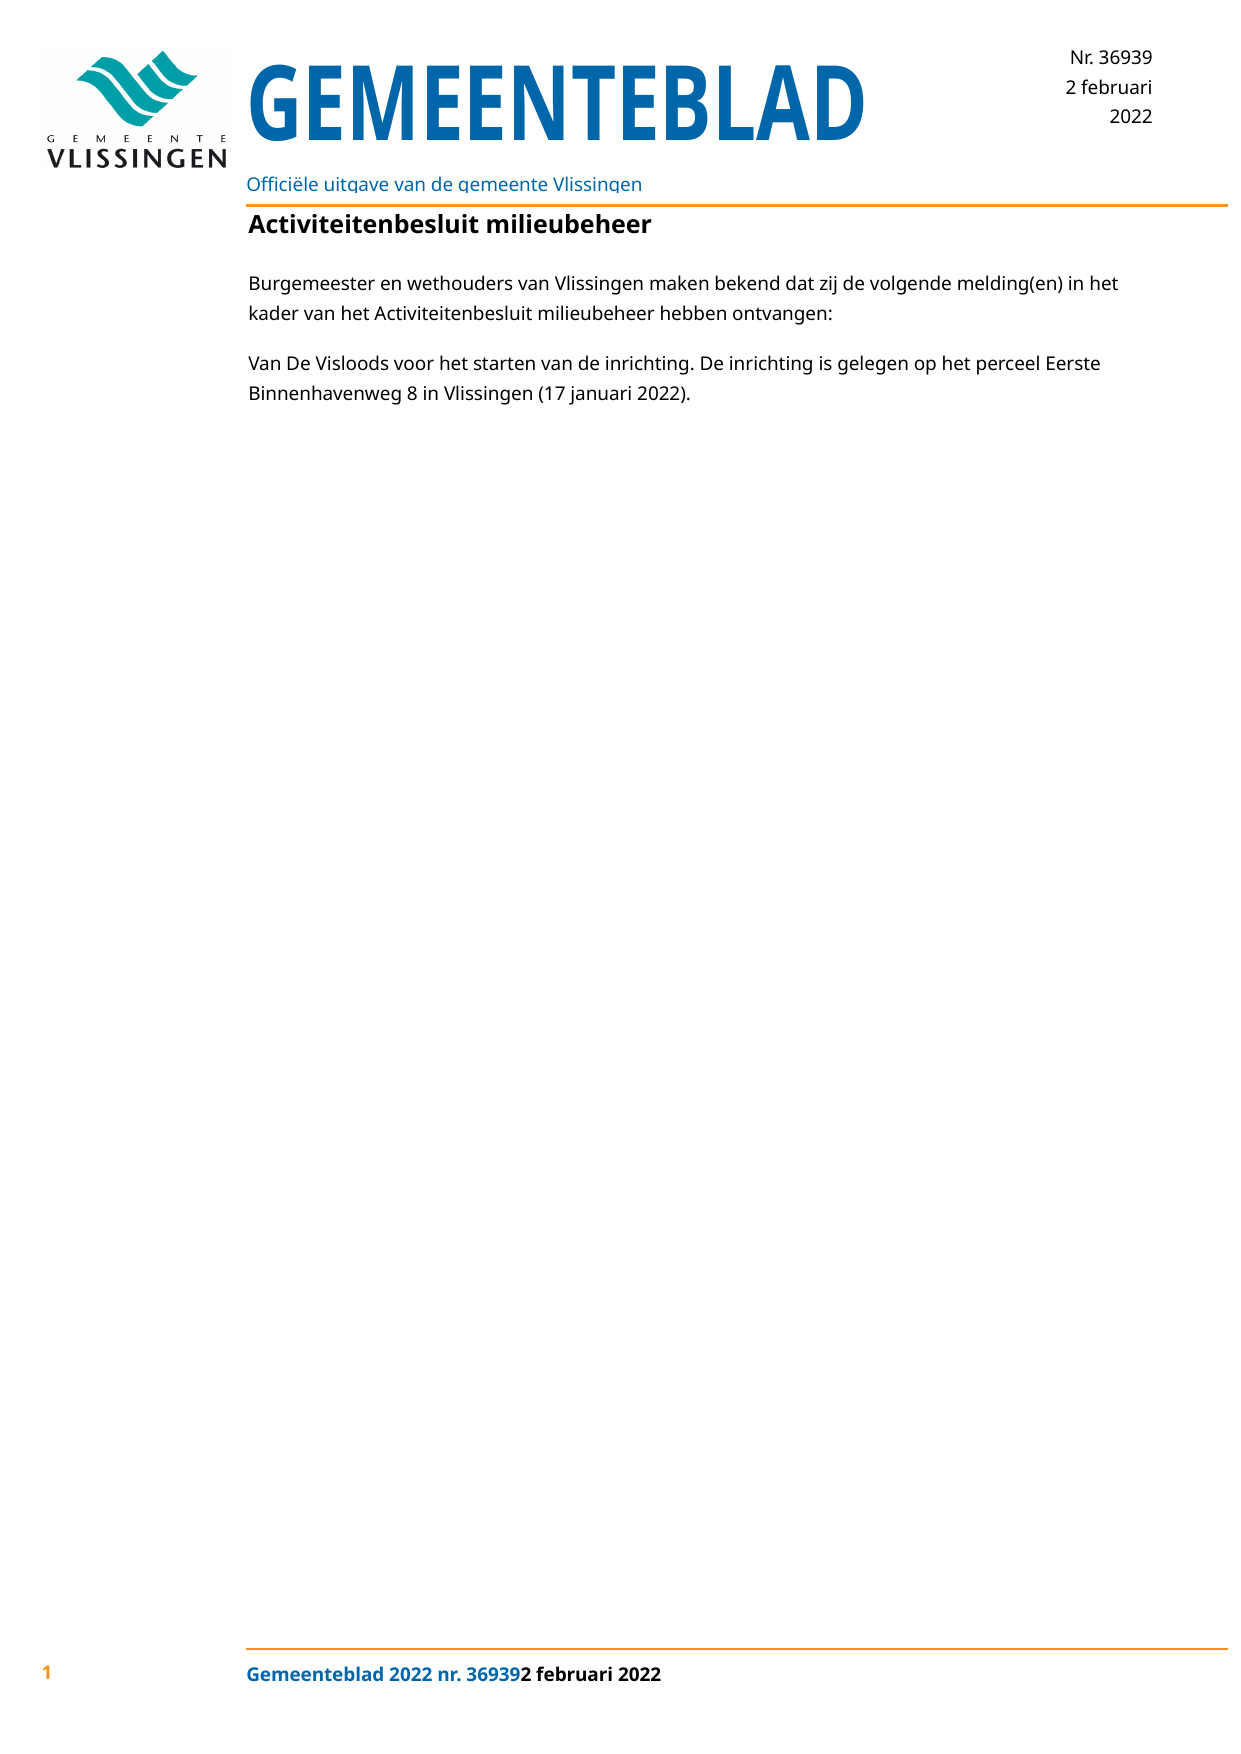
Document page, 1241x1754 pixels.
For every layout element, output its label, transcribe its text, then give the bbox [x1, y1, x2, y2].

text Van De Visloods voor het starten van de inrichting. De inrichting is gelegen op het perceel Eerste Binnenhavenweg 8 in Vlissingen (17 januari 2022). [248, 350, 1152, 406]
text Burgemeester en wethouders van Vlissingen maken bekend dat zij de volgende melding(en) in het kader van het Activiteitenbesluit milieubeheer hebben ontvangen: [248, 270, 1152, 326]
text Activiteitenbesluit milieubeheer [248, 207, 1152, 241]
picture [41, 47, 231, 172]
